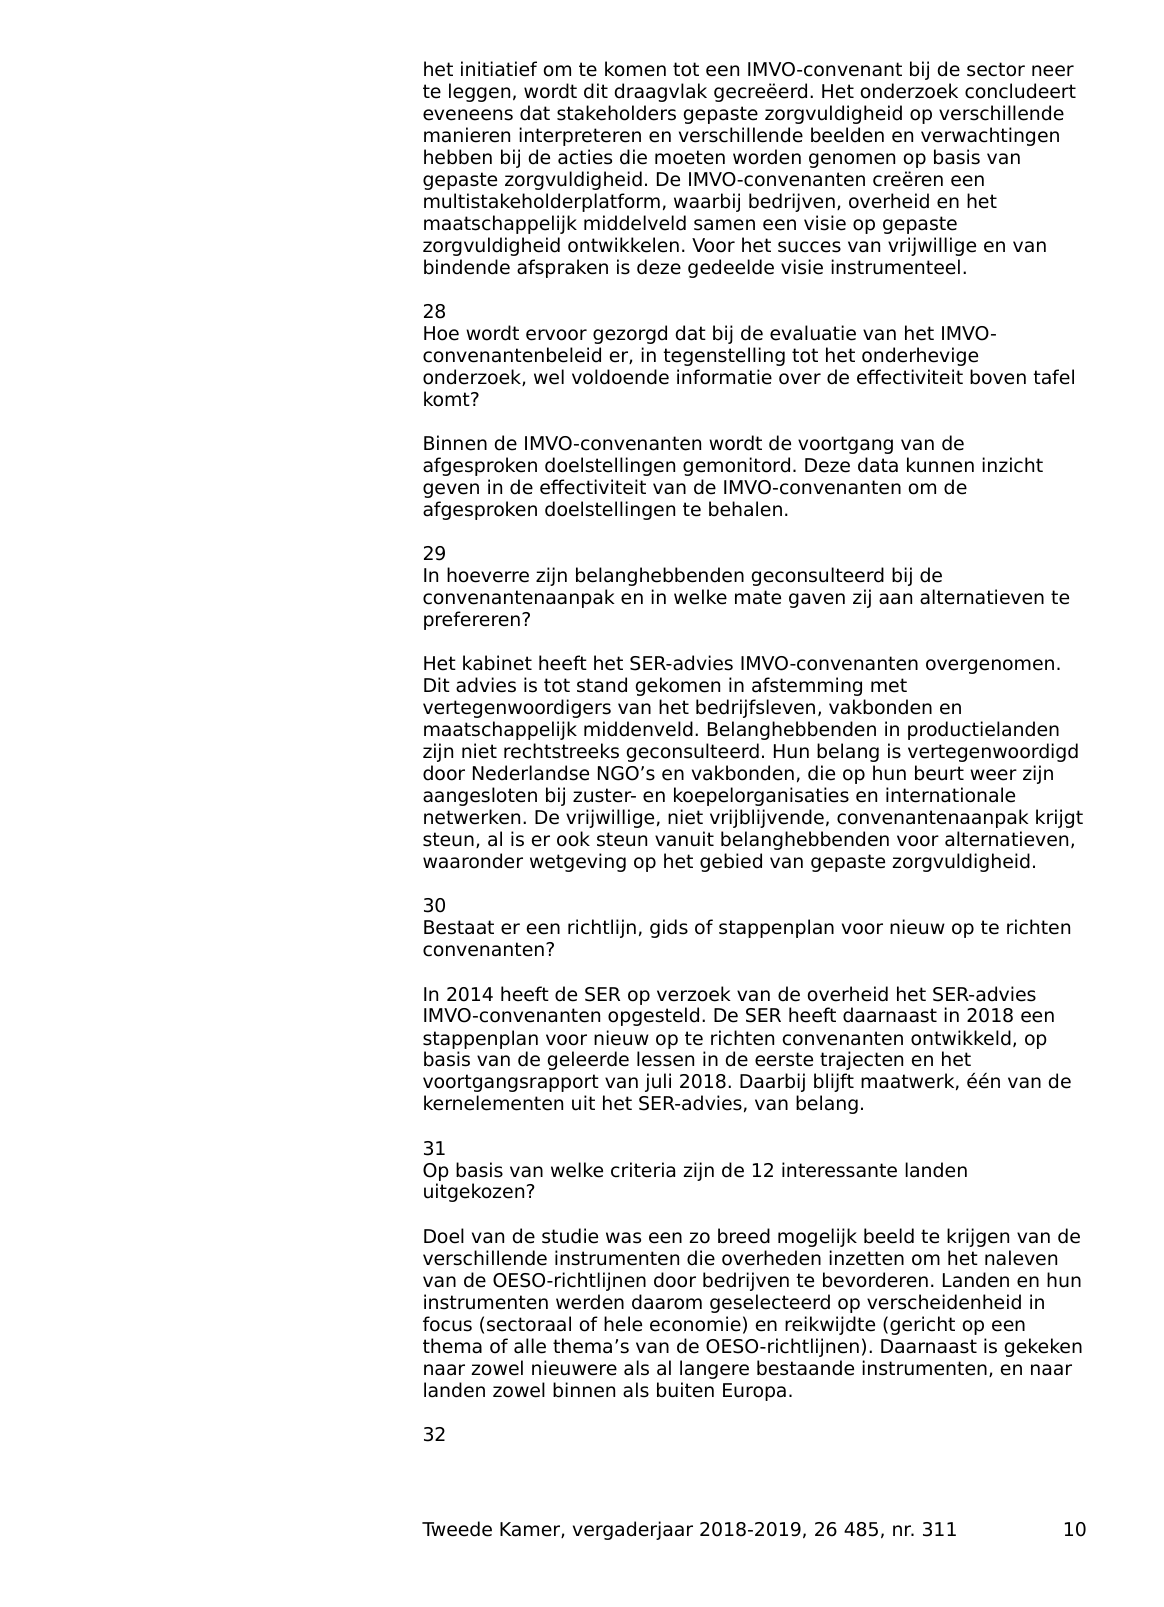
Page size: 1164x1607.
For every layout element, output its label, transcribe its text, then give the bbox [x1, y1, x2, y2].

text In hoeverre zijn belanghebbenden geconsulteerd bij de convenantenaanpak en in welke mate gaven zij aan alternatieven te prefereren? [422, 565, 1087, 631]
text 30 [422, 895, 1087, 917]
text In 2014 heeft de SER op verzoek van de overheid het SER-advies IMVO-convenanten opgesteld. De SER heeft daarnaast in 2018 een stappenplan voor nieuw op te richten convenanten ontwikkeld, op basis van de geleerde lessen in de eerste trajecten en het voortgangsrapport van juli 2018. Daarbij blijft maatwerk, één van de kernelementen uit het SER-advies, van belang. [422, 983, 1087, 1115]
text Op basis van welke criteria zijn de 12 interessante landen uitgekozen? [422, 1159, 1087, 1203]
text 31 [422, 1137, 1087, 1159]
text het initiatief om te komen tot een IMVO-convenant bij de sector neer te leggen, wordt dit draagvlak gecreëerd. Het onderzoek concludeert eveneens dat stakeholders gepaste zorgvuldigheid op verschillende manieren interpreteren en verschillende beelden en verwachtingen hebben bij de acties die moeten worden genomen op basis van gepaste zorgvuldigheid. De IMVO-convenanten creëren een multistakeholderplatform, waarbij bedrijven, overheid en het maatschappelijk middelveld samen een visie op gepaste zorgvuldigheid ontwikkelen. Voor het succes van vrijwillige en van bindende afspraken is deze gedeelde visie instrumenteel. [422, 59, 1087, 279]
text Bestaat er een richtlijn, gids of stappenplan voor nieuw op te richten convenanten? [422, 917, 1087, 961]
text 28 [422, 301, 1087, 323]
text Hoe wordt ervoor gezorgd dat bij de evaluatie van het IMVO-convenantenbeleid er, in tegenstelling tot het onderhevige onderzoek, wel voldoende informatie over de effectiviteit boven tafel komt? [422, 323, 1087, 411]
text Doel van de studie was een zo breed mogelijk beeld te krijgen van de verschillende instrumenten die overheden inzetten om het naleven van de OESO-richtlijnen door bedrijven te bevorderen. Landen en hun instrumenten werden daarom geselecteerd op verscheidenheid in focus (sectoraal of hele economie) en reikwijdte (gericht op een thema of alle thema’s van de OESO-richtlijnen). Daarnaast is gekeken naar zowel nieuwere als al langere bestaande instrumenten, en naar landen zowel binnen als buiten Europa. [422, 1226, 1087, 1401]
text 32 [422, 1424, 1087, 1446]
text 29 [422, 543, 1087, 565]
text Binnen de IMVO-convenanten wordt de voortgang van de afgesproken doelstellingen gemonitord. Deze data kunnen inzicht geven in de effectiviteit van de IMVO-convenanten om de afgesproken doelstellingen te behalen. [422, 433, 1087, 521]
text Het kabinet heeft het SER-advies IMVO-convenanten overgenomen. Dit advies is tot stand gekomen in afstemming met vertegenwoordigers van het bedrijfsleven, vakbonden en maatschappelijk middenveld. Belanghebbenden in productielanden zijn niet rechtstreeks geconsulteerd. Hun belang is vertegenwoordigd door Nederlandse NGO’s en vakbonden, die op hun beurt weer zijn aangesloten bij zuster- en koepelorganisaties en internationale netwerken. De vrijwillige, niet vrijblijvende, convenantenaanpak krijgt steun, al is er ook steun vanuit belanghebbenden voor alternatieven, waaronder wetgeving op het gebied van gepaste zorgvuldigheid. [422, 653, 1087, 873]
